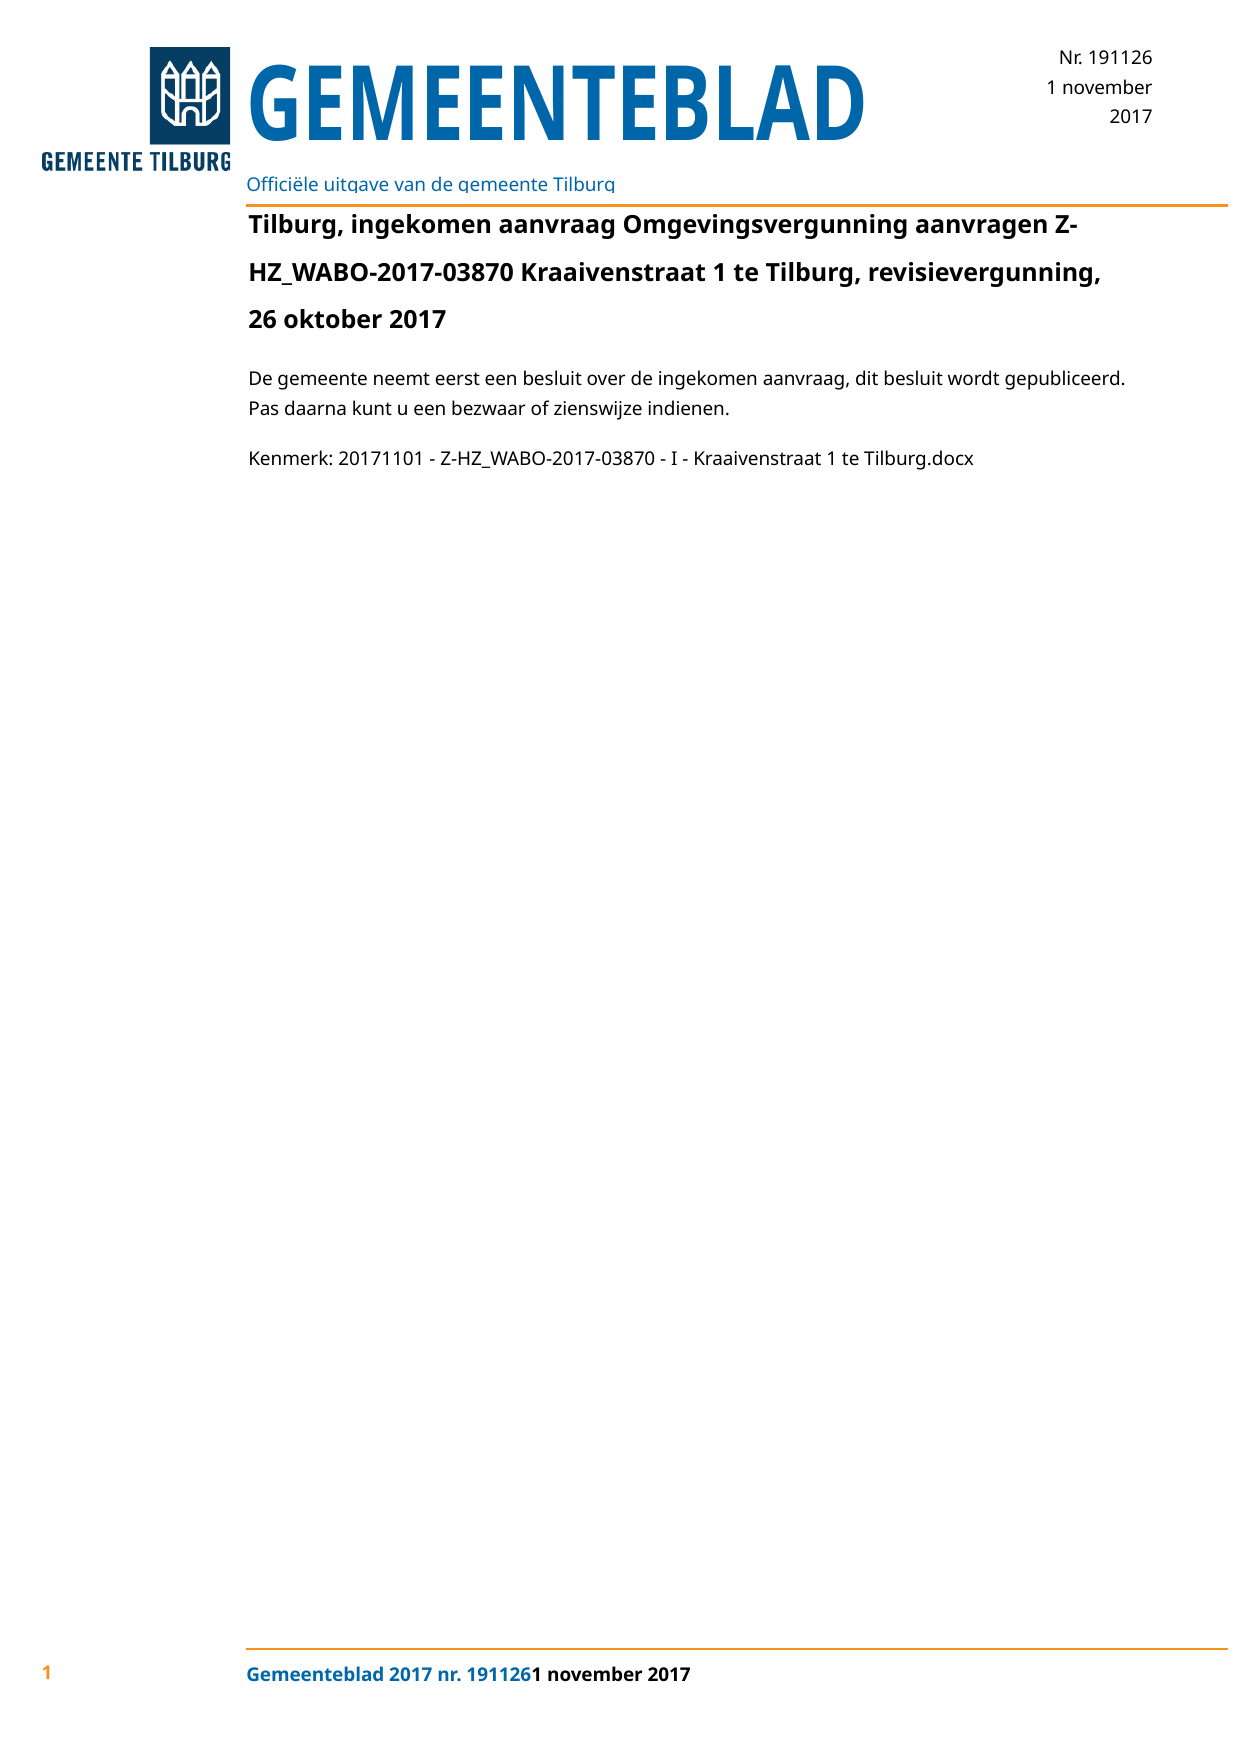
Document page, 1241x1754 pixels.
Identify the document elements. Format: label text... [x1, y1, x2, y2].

text Tilburg, ingekomen aanvraag Omgevingsvergunning aanvragen Z-HZ_WABO-2017-03870 Kraaivenstraat 1 te Tilburg, revisievergunning, 26 oktober 2017 [248, 207, 1152, 336]
text De gemeente neemt eerst een besluit over de ingekomen aanvraag, dit besluit wordt gepubliceerd. Pas daarna kunt u een bezwaar of zienswijze indienen. [248, 366, 1152, 421]
text Kenmerk: 20171101 - Z-HZ_WABO-2017-03870 - I - Kraaivenstraat 1 te Tilburg.docx [248, 446, 1152, 471]
picture [41, 47, 231, 172]
